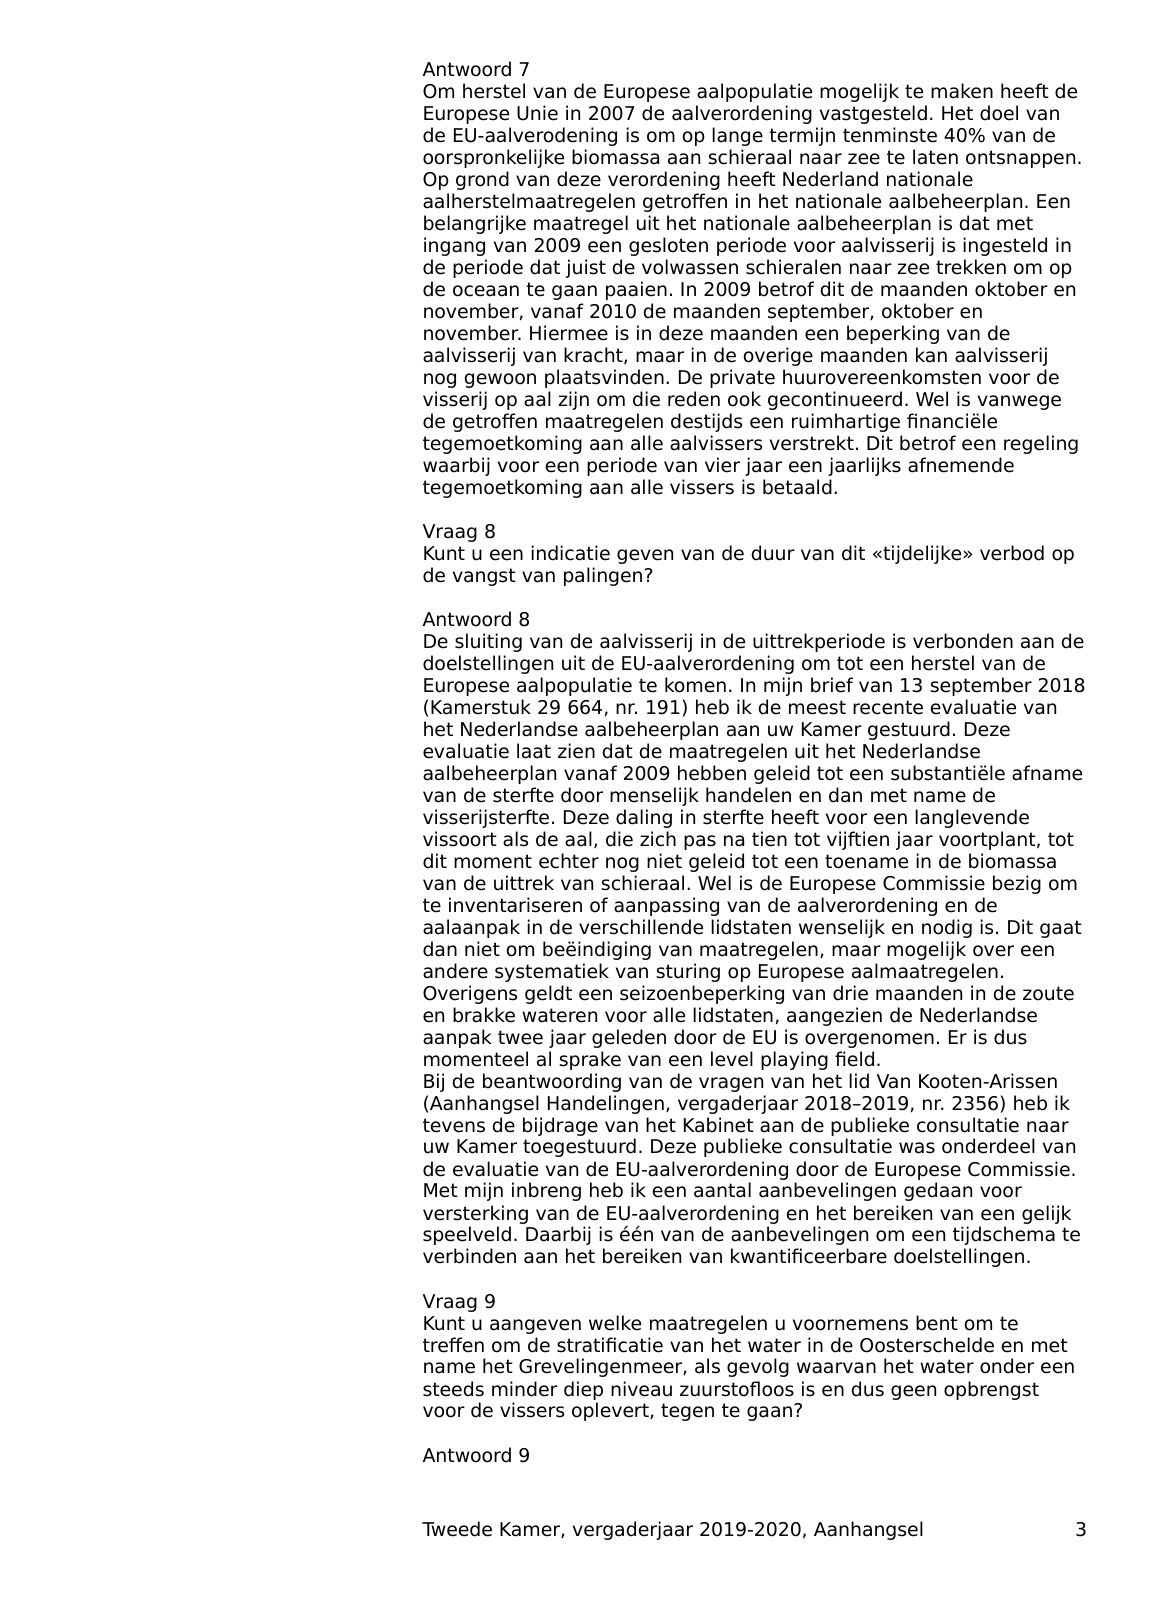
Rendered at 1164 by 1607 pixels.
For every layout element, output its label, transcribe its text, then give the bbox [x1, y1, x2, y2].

text Antwoord 9 [422, 1444, 1087, 1467]
text Bij de beantwoording van de vragen van het lid Van Kooten-Arissen (Aanhangsel Handelingen, vergaderjaar 2018–2019, nr. 2356) heb ik tevens de bijdrage van het Kabinet aan de publieke consultatie naar uw Kamer toegestuurd. Deze publieke consultatie was onderdeel van de evaluatie van de EU-aalverordening door de Europese Commissie. Met mijn inbreng heb ik een aantal aanbevelingen gedaan voor versterking van de EU-aalverordening en het bereiken van een gelijk speelveld. Daarbij is één van de aanbevelingen om een tijdschema te verbinden aan het bereiken van kwantificeerbare doelstellingen. [422, 1071, 1087, 1268]
text De sluiting van de aalvisserij in de uittrekperiode is verbonden aan de doelstellingen uit de EU-aalverordening om tot een herstel van de Europese aalpopulatie te komen. In mijn brief van 13 september 2018 (Kamerstuk 29 664, nr. 191) heb ik de meest recente evaluatie van het Nederlandse aalbeheerplan aan uw Kamer gestuurd. Deze evaluatie laat zien dat de maatregelen uit het Nederlandse aalbeheerplan vanaf 2009 hebben geleid tot een substantiële afname van de sterfte door menselijk handelen en dan met name de visserijsterfte. Deze daling in sterfte heeft voor een langlevende vissoort als de aal, die zich pas na tien tot vijftien jaar voortplant, tot dit moment echter nog niet geleid tot een toename in de biomassa van de uittrek van schieraal. Wel is de Europese Commissie bezig om te inventariseren of aanpassing van de aalverordening en de aalaanpak in de verschillende lidstaten wenselijk en nodig is. Dit gaat dan niet om beëindiging van maatregelen, maar mogelijk over een andere systematiek van sturing op Europese aalmaatregelen. [422, 631, 1087, 983]
text Vraag 9 [422, 1291, 1087, 1312]
text Kunt u een indicatie geven van de duur van dit «tijdelijke» verbod op de vangst van palingen? [422, 543, 1087, 587]
text Overigens geldt een seizoenbeperking van drie maanden in de zoute en brakke wateren voor alle lidstaten, aangezien de Nederlandse aanpak twee jaar geleden door de EU is overgenomen. Er is dus momenteel al sprake van een level playing field. [422, 983, 1087, 1071]
text Vraag 8 [422, 521, 1087, 543]
text Antwoord 7 [422, 59, 1087, 81]
text Antwoord 8 [422, 609, 1087, 631]
text Kunt u aangeven welke maatregelen u voornemens bent om te treffen om de stratificatie van het water in de Oosterschelde en met name het Grevelingenmeer, als gevolg waarvan het water onder een steeds minder diep niveau zuurstofloos is en dus geen opbrengst voor de vissers oplevert, tegen te gaan? [422, 1312, 1087, 1422]
text Om herstel van de Europese aalpopulatie mogelijk te maken heeft de Europese Unie in 2007 de aalverordening vastgesteld. Het doel van de EU-aalverodening is om op lange termijn tenminste 40% van de oorspronkelijke biomassa aan schieraal naar zee te laten ontsnappen. Op grond van deze verordening heeft Nederland nationale aalherstelmaatregelen getroffen in het nationale aalbeheerplan. Een belangrijke maatregel uit het nationale aalbeheerplan is dat met ingang van 2009 een gesloten periode voor aalvisserij is ingesteld in de periode dat juist de volwassen schieralen naar zee trekken om op de oceaan te gaan paaien. In 2009 betrof dit de maanden oktober en november, vanaf 2010 de maanden september, oktober en november. Hiermee is in deze maanden een beperking van de aalvisserij van kracht, maar in de overige maanden kan aalvisserij nog gewoon plaatsvinden. De private huurovereenkomsten voor de visserij op aal zijn om die reden ook gecontinueerd. Wel is vanwege de getroffen maatregelen destijds een ruimhartige financiële tegemoetkoming aan alle aalvissers verstrekt. Dit betrof een regeling waarbij voor een periode van vier jaar een jaarlijks afnemende tegemoetkoming aan alle vissers is betaald. [422, 81, 1087, 499]
